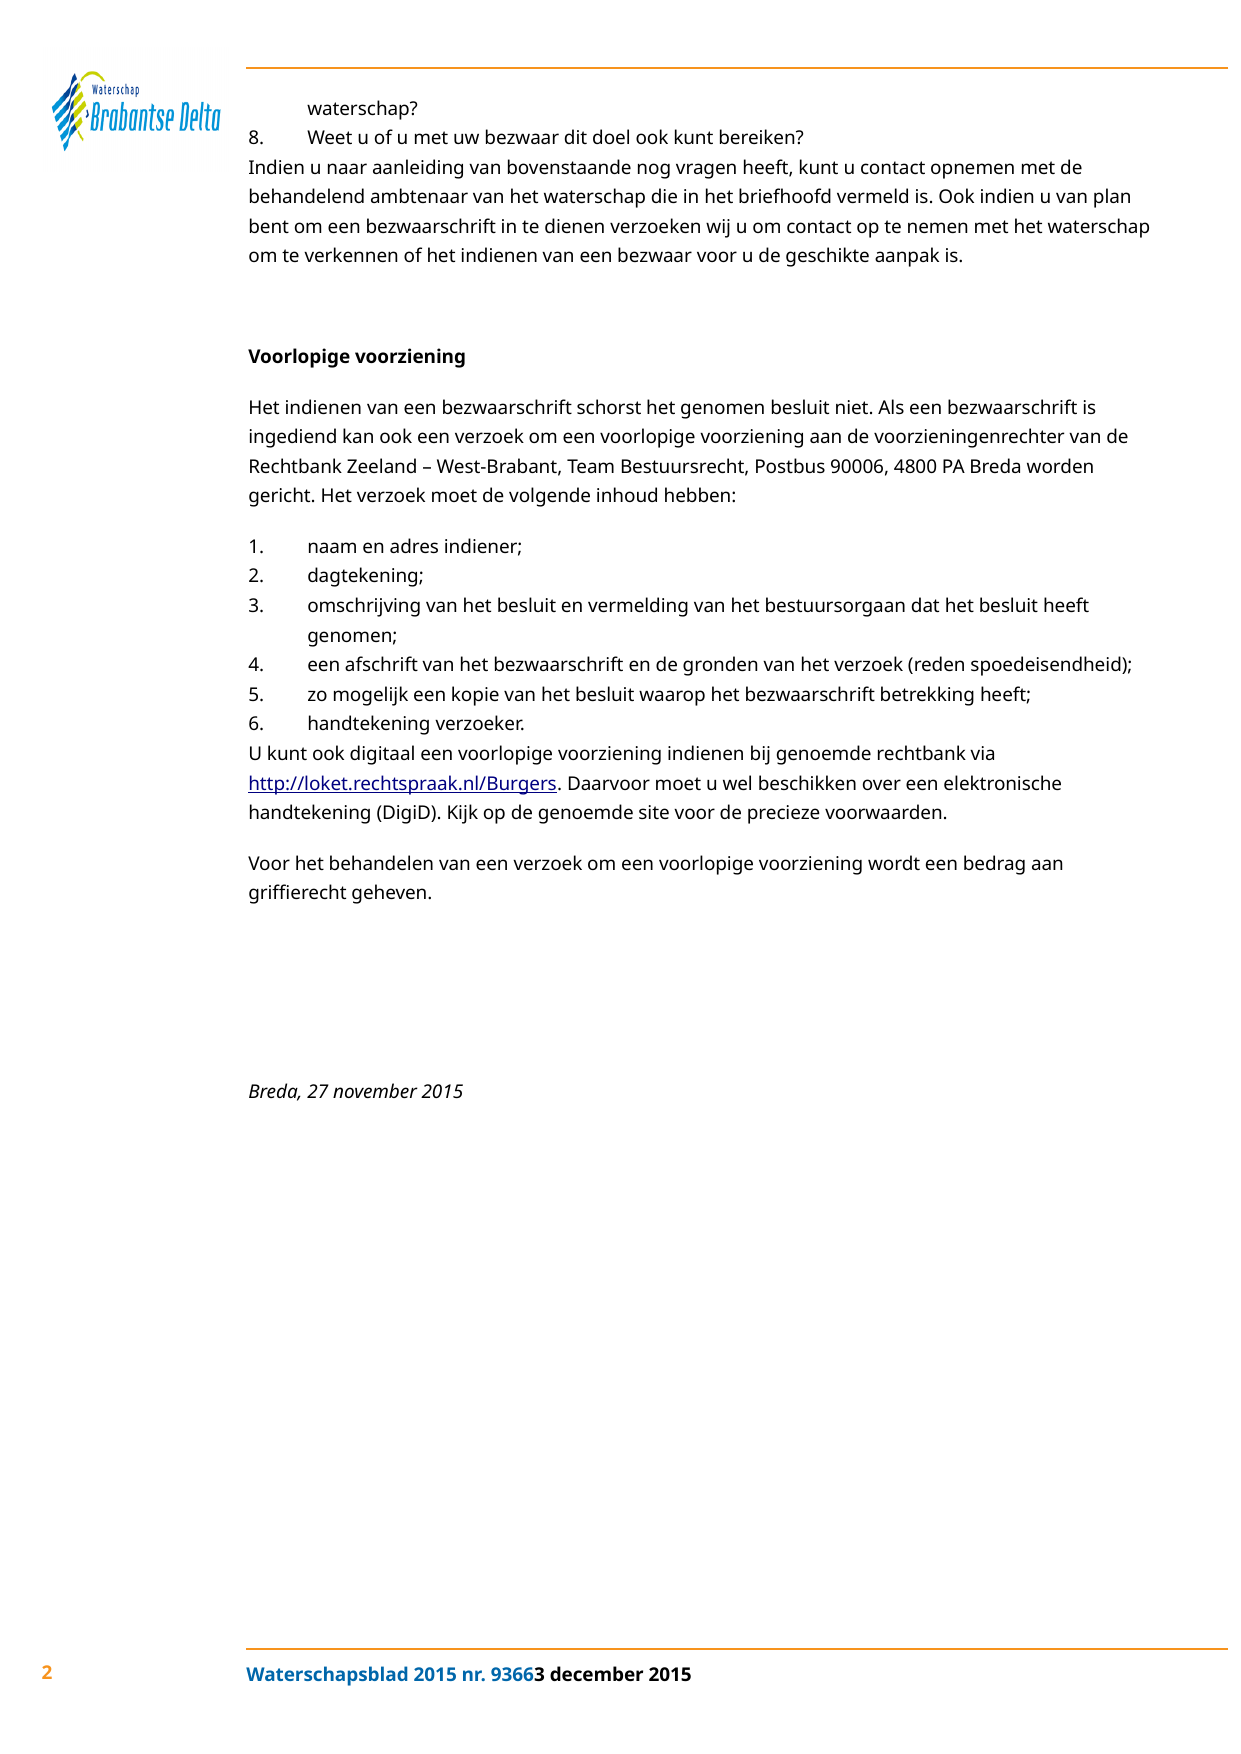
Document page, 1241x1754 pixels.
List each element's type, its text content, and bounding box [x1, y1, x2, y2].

list dagtekening; [248, 563, 1152, 588]
list een afschrift van het bezwaarschrift en de gronden van het verzoek (reden spoedeisendheid); [248, 651, 1152, 677]
list zo mogelijk een kopie van het besluit waarop het bezwaarschrift betrekking heeft; [248, 681, 1152, 707]
text Het indienen van een bezwaarschrift schorst het genomen besluit niet. Als een bezwaarschrift is ingediend kan ook een verzoek om een voorlopige voorziening aan de voorzieningenrechter van de Rechtbank Zeeland – West-Brabant, Team Bestuursrecht, Postbus 90006, 4800 PA Breda worden gericht. Het verzoek moet de volgende inhoud hebben: [248, 394, 1152, 508]
text Voorlopige voorziening [248, 343, 1152, 369]
text Breda, 27 november 2015 [248, 1078, 1152, 1104]
list waterschap? [248, 95, 1152, 121]
picture [41, 47, 231, 172]
list naam en adres indiener; [248, 533, 1152, 559]
text Voor het behandelen van een verzoek om een voorlopige voorziening wordt een bedrag aan griffierecht geheven. [248, 850, 1152, 905]
list omschrijving van het besluit en vermelding van het bestuursorgaan dat het besluit heeft genomen; [248, 592, 1152, 648]
list Weet u of u met uw bezwaar dit doel ook kunt bereiken? [248, 124, 1152, 150]
text Indien u naar aanleiding van bovenstaande nog vragen heeft, kunt u contact opnemen met de behandelend ambtenaar van het waterschap die in het briefhoofd vermeld is. Ook indien u van plan bent om een bezwaarschrift in te dienen verzoeken wij u om contact op te nemen met het waterschap om te verkennen of het indienen van een bezwaar voor u de geschikte aanpak is. [248, 154, 1152, 268]
list handtekening verzoeker. [248, 711, 1152, 736]
text U kunt ook digitaal een voorlopige voorziening indienen bij genoemde rechtbank via http://loket.rechtspraak.nl/Burgers. Daarvoor moet u wel beschikken over een elektronische handtekening (DigiD). Kijk op de genoemde site voor de precieze voorwaarden. [248, 740, 1152, 825]
